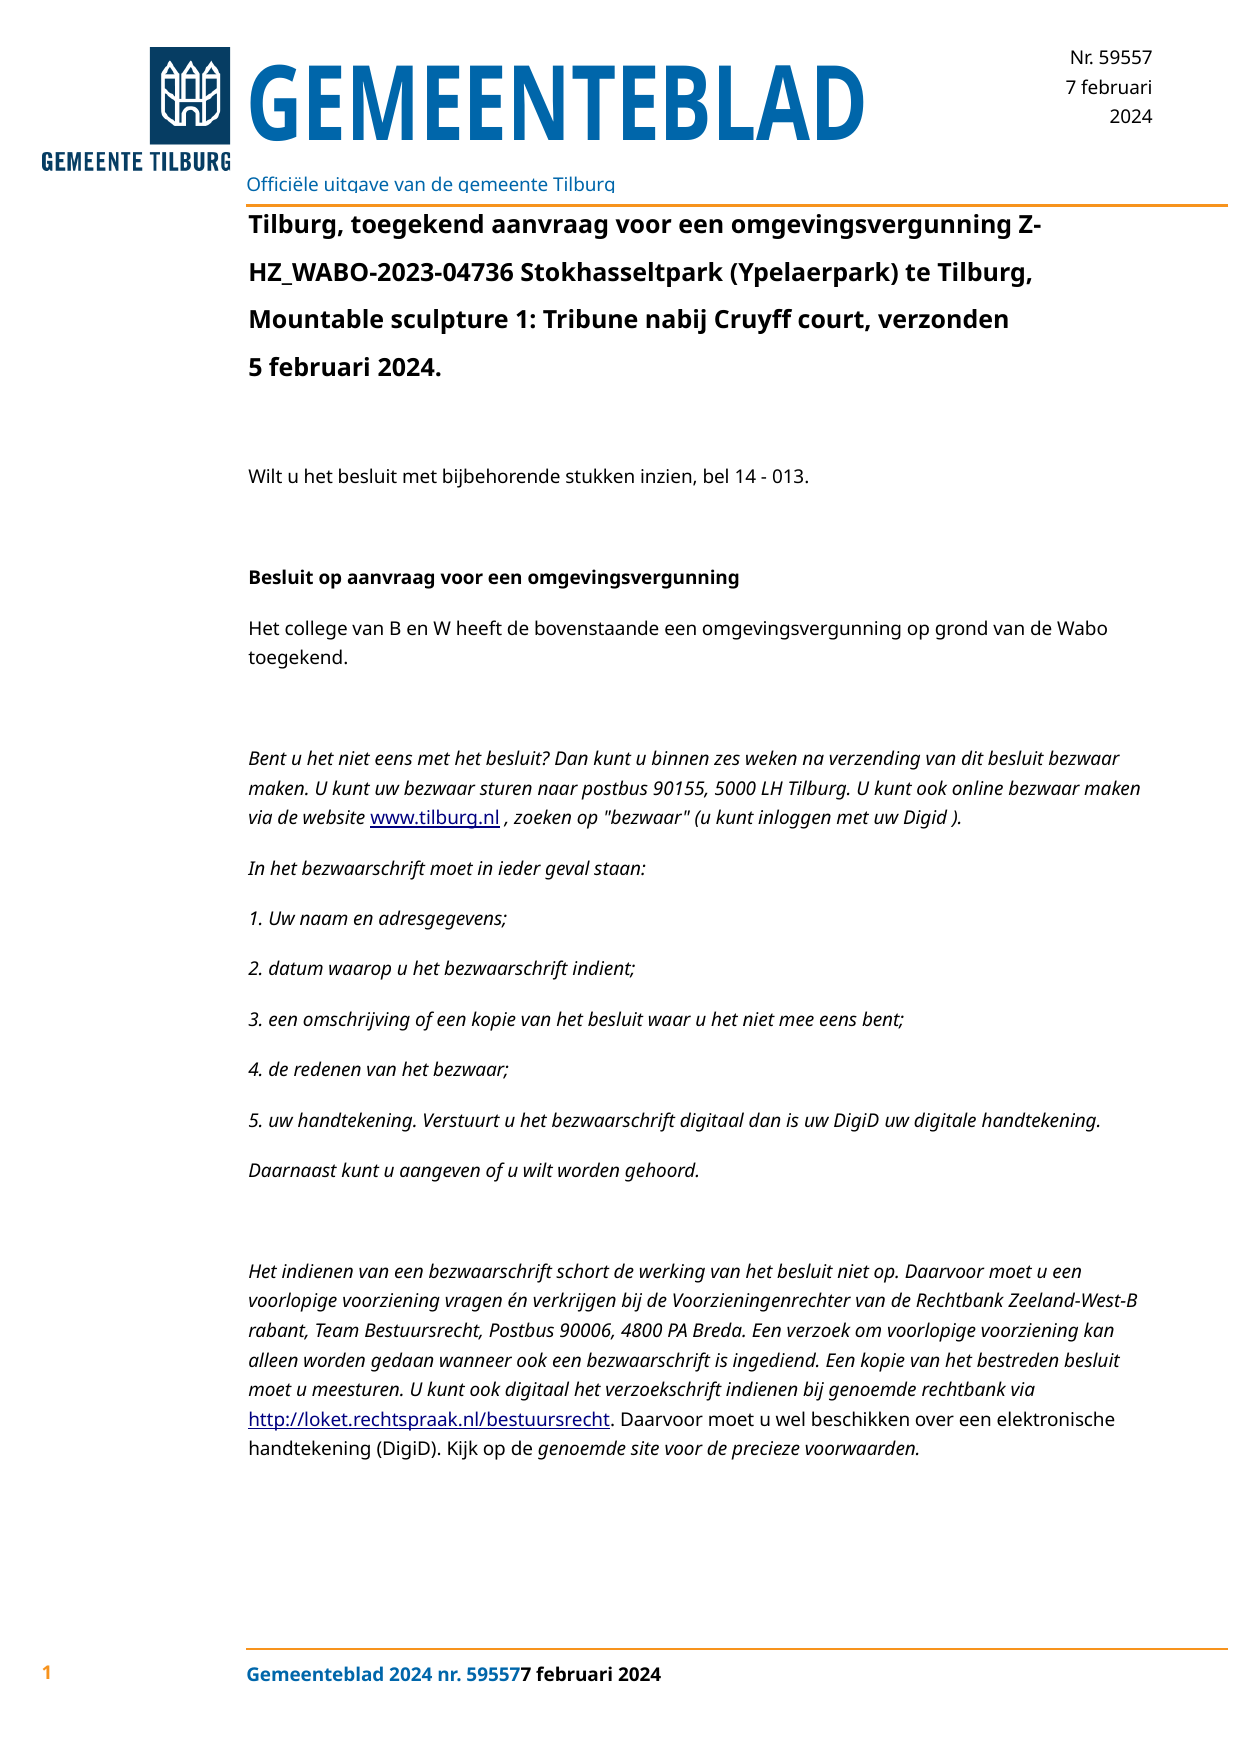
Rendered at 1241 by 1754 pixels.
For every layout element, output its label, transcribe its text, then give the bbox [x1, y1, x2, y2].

text Besluit op aanvraag voor een omgevingsvergunning [248, 564, 1152, 590]
text 2. datum waarop u het bezwaarschrift indient; [248, 956, 1152, 981]
text Het indienen van een bezwaarschrift schort de werking van het besluit niet op. Daarvoor moet u een voorlopige voorziening vragen én verkrijgen bij de Voorzieningenrechter van de Rechtbank Zeeland-West-B rabant, Team Bestuursrecht, Postbus 90006, 4800 PA Breda. Een verzoek om voorlopige voorziening kan alleen worden gedaan wanneer ook een bezwaarschrift is ingediend. Een kopie van het bestreden besluit moet u meesturen. U kunt ook digitaal het verzoekschrift indienen bij genoemde rechtbank via http://loket.rechtspraak.nl/bestuursrecht. Daarvoor moet u wel beschikken over een elektronische handtekening (DigiD). Kijk op de genoemde site voor de precieze voorwaarden. [248, 1258, 1152, 1461]
picture [41, 47, 231, 172]
text Daarnaast kunt u aangeven of u wilt worden gehoord. [248, 1157, 1152, 1183]
text 4. de redenen van het bezwaar; [248, 1056, 1152, 1082]
text Tilburg, toegekend aanvraag voor een omgevingsvergunning Z-HZ_WABO-2023-04736 Stokhasseltpark (Ypelaerpark) te Tilburg, Mountable sculpture 1: Tribune nabij Cruyff court, verzonden 5 februari 2024. [248, 207, 1152, 384]
text 1. Uw naam en adresgegevens; [248, 905, 1152, 931]
text Bent u het niet eens met het besluit? Dan kunt u binnen zes weken na verzending van dit besluit bezwaar maken. U kunt uw bezwaar sturen naar postbus 90155, 5000 LH Tilburg. U kunt ook online bezwaar maken via de website www.tilburg.nl , zoeken op "bezwaar" (u kunt inloggen met uw Digid ). [248, 745, 1152, 830]
text In het bezwaarschrift moet in ieder geval staan: [248, 855, 1152, 881]
text Het college van B en W heeft de bovenstaande een omgevingsvergunning op grond van de Wabo toegekend. [248, 615, 1152, 670]
text 3. een omschrijving of een kopie van het besluit waar u het niet mee eens bent; [248, 1006, 1152, 1032]
text 5. uw handtekening. Verstuurt u het bezwaarschrift digitaal dan is uw DigiD uw digitale handtekening. [248, 1107, 1152, 1133]
text Wilt u het besluit met bijbehorende stukken inzien, bel 14 - 013. [248, 463, 1152, 489]
